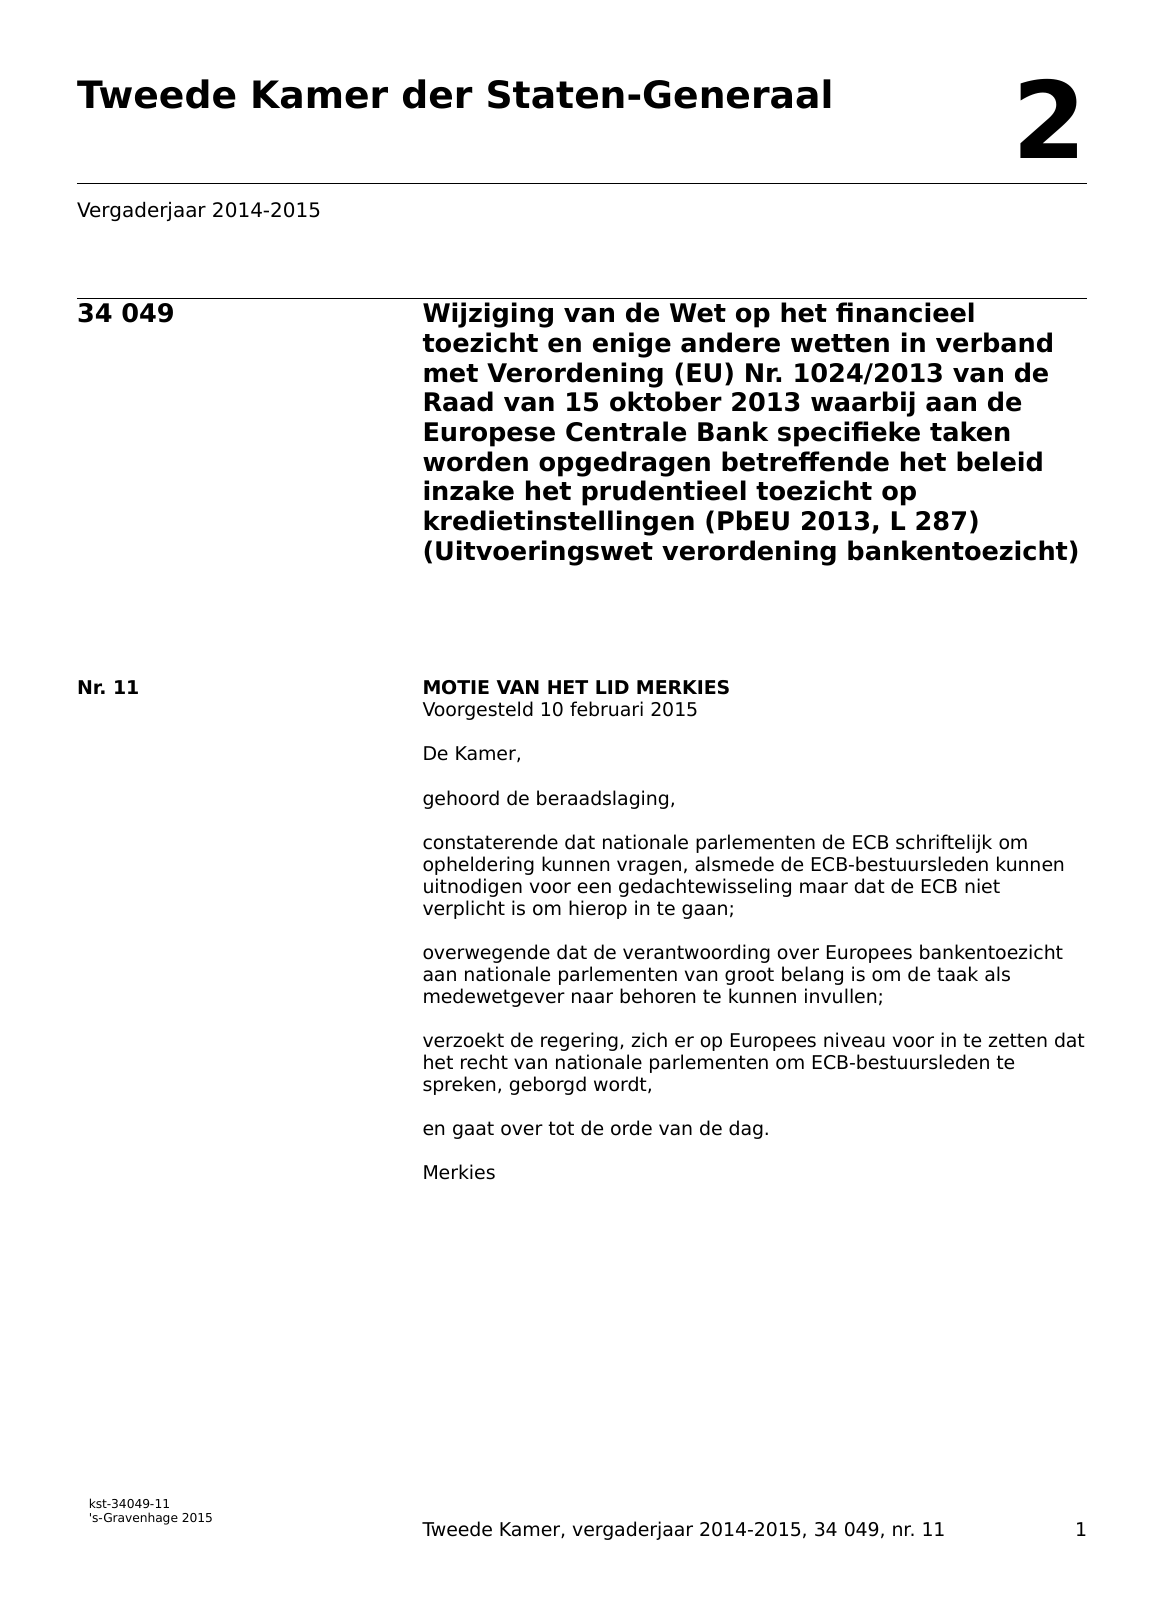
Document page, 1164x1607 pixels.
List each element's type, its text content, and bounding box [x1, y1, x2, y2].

text De Kamer, [422, 743, 1087, 765]
text gehoord de beraadslaging, [422, 787, 1087, 809]
text en gaat over tot de orde van de dag. [422, 1118, 1087, 1140]
subtitle Nr. 11 MOTIE VAN HET LID MERKIES [77, 677, 1087, 699]
text constaterende dat nationale parlementen de ECB schriftelijk om opheldering kunnen vragen, alsmede de ECB-bestuursleden kunnen uitnodigen voor een gedachtewisseling maar dat de ECB niet verplicht is om hierop in te gaan; [422, 832, 1087, 919]
text 's-Gravenhage 2015 [88, 1511, 323, 1525]
text Merkies [422, 1162, 1087, 1184]
table_header Tweede Kamer der Staten-Generaal [77, 59, 886, 183]
text kst-34049-11 [88, 1497, 323, 1511]
table_cell Vergaderjaar 2014-2015 [77, 184, 1087, 298]
text Voorgesteld 10 februari 2015 [422, 699, 1087, 721]
subtitle 34 049 Wijziging van de Wet op het financieel toezicht en enige andere wetten in verband met Verordening (EU) Nr. 1024/2013 van de Raad van 15 oktober 2013 waarbij aan de Europese Centrale Bank specifieke taken worden opgedragen betreffende het beleid inzake het prudentieel toezicht op kredietinstellingen (PbEU 2013, L 287) (Uitvoeringswet verordening bankentoezicht) [77, 299, 1087, 566]
text verzoekt de regering, zich er op Europees niveau voor in te zetten dat het recht van nationale parlementen om ECB-bestuursleden te spreken, geborgd wordt, [422, 1030, 1087, 1096]
text overwegende dat de verantwoording over Europees bankentoezicht aan nationale parlementen van groot belang is om de taak als medewetgever naar behoren te kunnen invullen; [422, 942, 1087, 1008]
table_header 2 [886, 59, 1087, 183]
